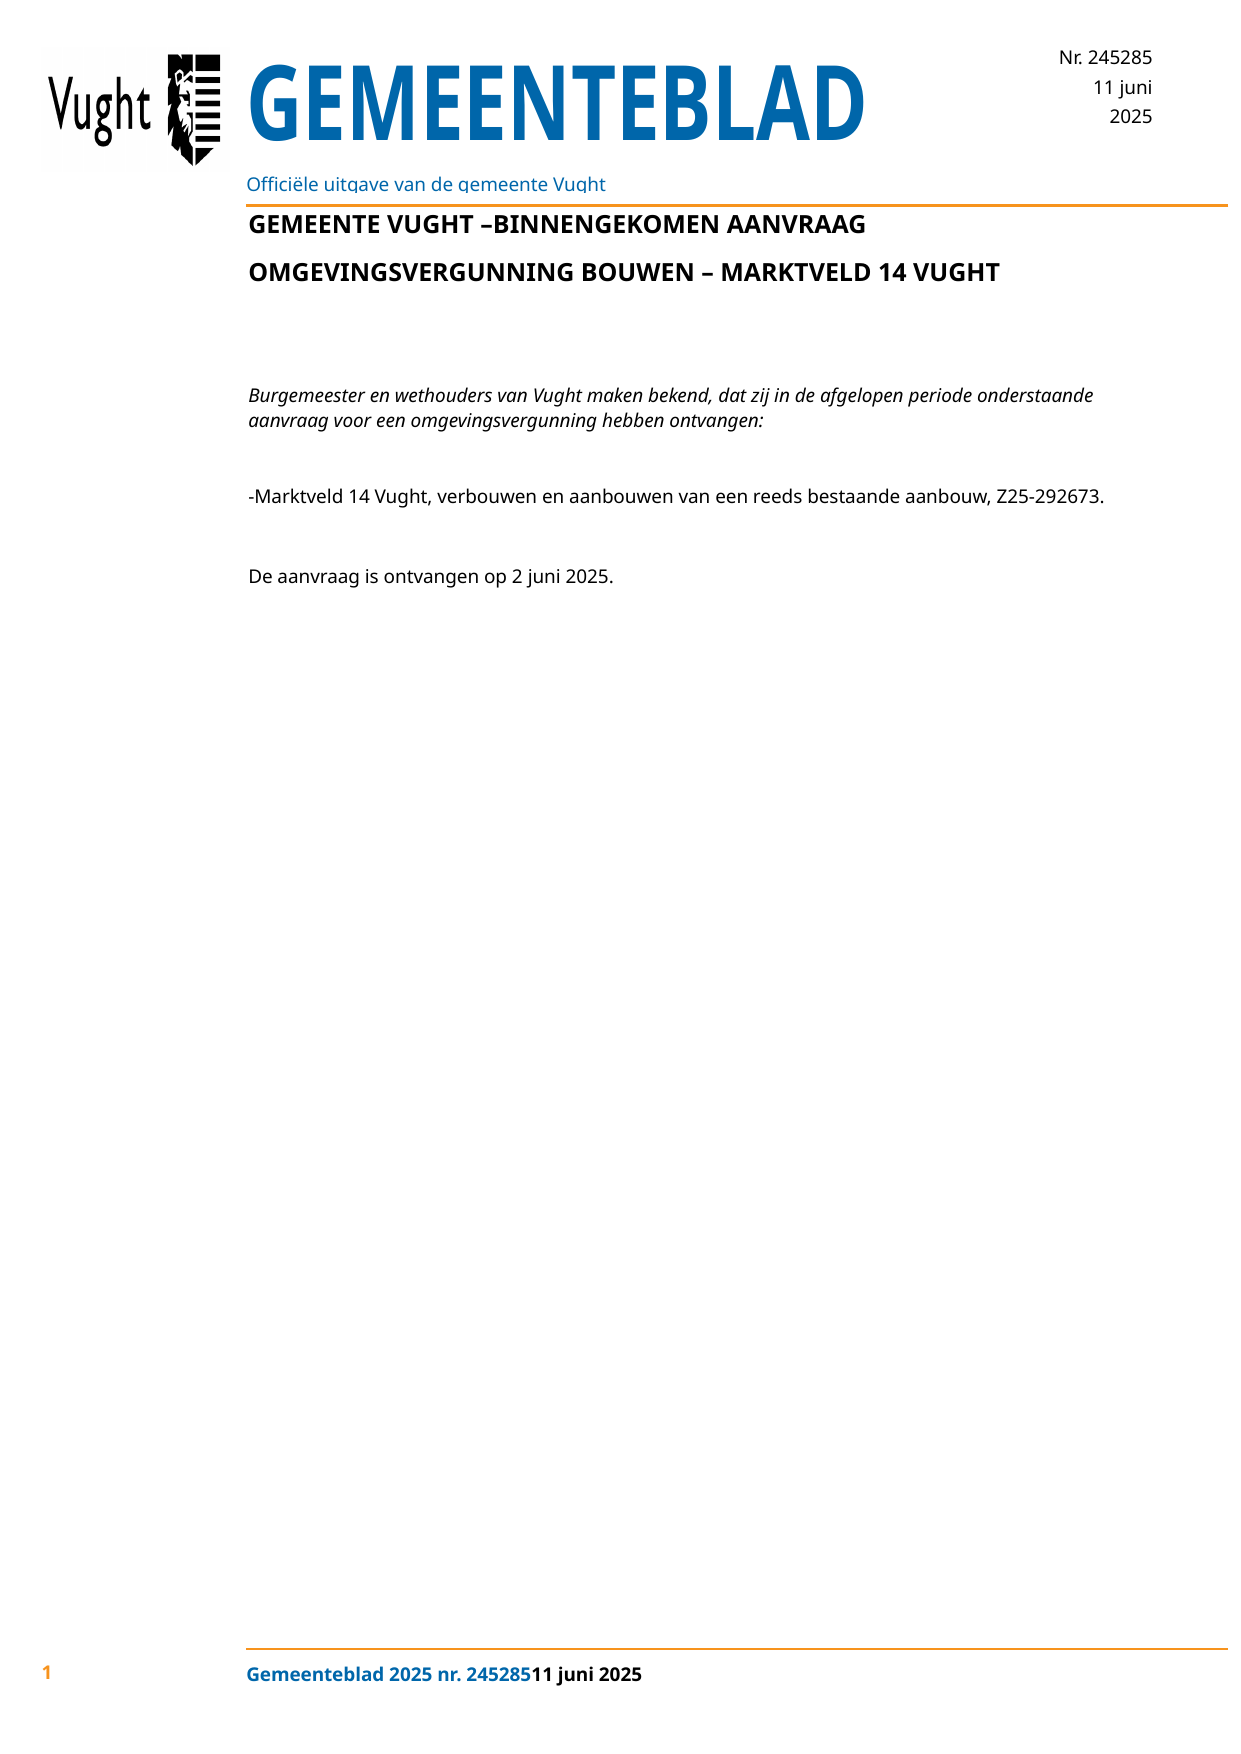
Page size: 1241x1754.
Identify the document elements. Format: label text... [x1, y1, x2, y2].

text Burgemeester en wethouders van Vught maken bekend, dat zij in de afgelopen periode onderstaande aanvraag voor een omgevingsvergunning hebben ontvangen: [248, 382, 1152, 433]
text GEMEENTE VUGHT –BINNENGEKOMEN AANVRAAG OMGEVINGSVERGUNNING BOUWEN – MARKTVELD 14 VUGHT [248, 207, 1152, 288]
text De aanvraag is ontvangen op 2 juni 2025. [248, 564, 1152, 589]
picture [41, 47, 231, 172]
text -Marktveld 14 Vught, verbouwen en aanbouwen van een reeds bestaande aanbouw, Z25-292673. [248, 484, 1152, 509]
